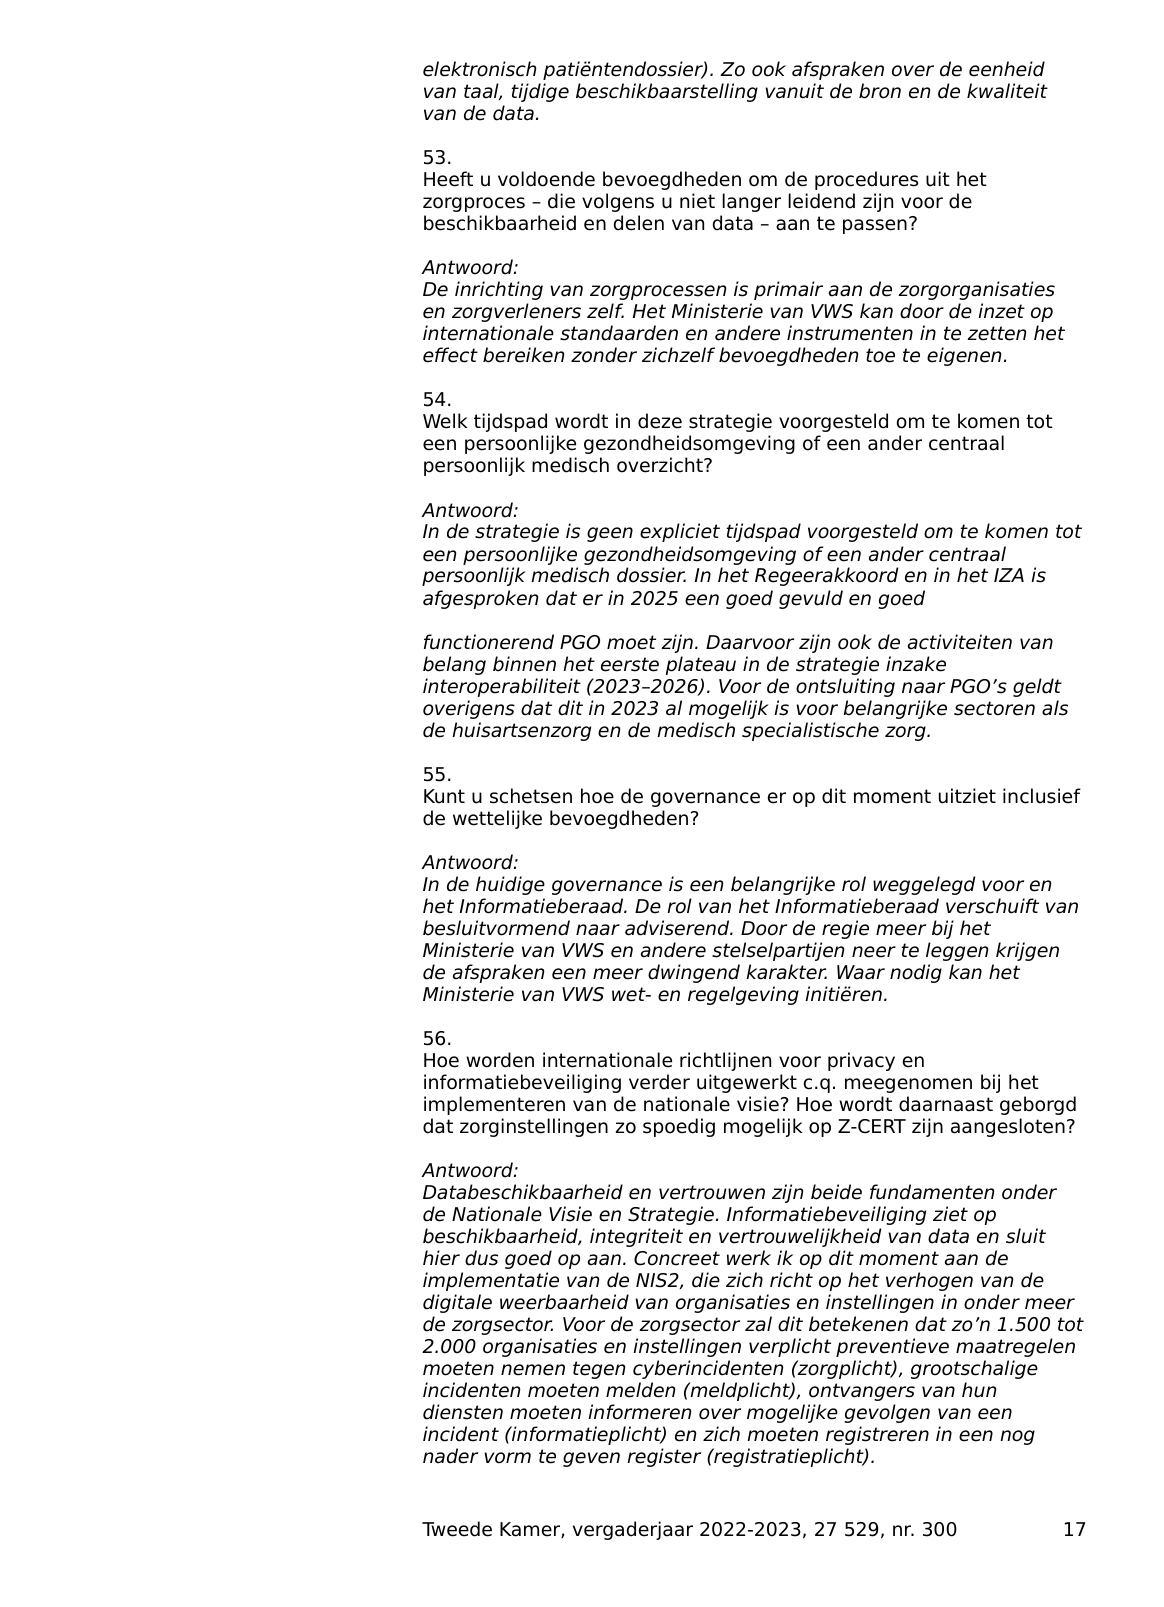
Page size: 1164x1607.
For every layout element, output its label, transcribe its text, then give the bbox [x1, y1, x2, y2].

text 55. [422, 764, 1087, 786]
text Antwoord: [422, 257, 1087, 279]
text 54. [422, 389, 1087, 411]
text 56. [422, 1028, 1087, 1050]
text In de strategie is geen expliciet tijdspad voorgesteld om te komen tot een persoonlijke gezondheidsomgeving of een ander centraal persoonlijk medisch dossier. In het Regeerakkoord en in het IZA is afgesproken dat er in 2025 een goed gevuld en goed [422, 521, 1087, 609]
text 53. [422, 147, 1087, 169]
text Kunt u schetsen hoe de governance er op dit moment uitziet inclusief de wettelijke bevoegdheden? [422, 786, 1087, 829]
text elektronisch patiëntendossier). Zo ook afspraken over de eenheid van taal, tijdige beschikbaarstelling vanuit de bron en de kwaliteit van de data. [422, 59, 1087, 125]
text In de huidige governance is een belangrijke rol weggelegd voor en het Informatieberaad. De rol van het Informatieberaad verschuift van besluitvormend naar adviserend. Door de regie meer bij het Ministerie van VWS en andere stelselpartijen neer te leggen krijgen de afspraken een meer dwingend karakter. Waar nodig kan het Ministerie van VWS wet- en regelgeving initiëren. [422, 874, 1087, 1006]
text Antwoord: [422, 499, 1087, 521]
text Hoe worden internationale richtlijnen voor privacy en informatiebeveiliging verder uitgewerkt c.q. meegenomen bij het implementeren van de nationale visie? Hoe wordt daarnaast geborgd dat zorginstellingen zo spoedig mogelijk op Z-CERT zijn aangesloten? [422, 1050, 1087, 1138]
text Heeft u voldoende bevoegdheden om de procedures uit het zorgproces – die volgens u niet langer leidend zijn voor de beschikbaarheid en delen van data – aan te passen? [422, 169, 1087, 235]
text functionerend PGO moet zijn. Daarvoor zijn ook de activiteiten van belang binnen het eerste plateau in de strategie inzake interoperabiliteit (2023–2026). Voor de ontsluiting naar PGO’s geldt overigens dat dit in 2023 al mogelijk is voor belangrijke sectoren als de huisartsenzorg en de medisch specialistische zorg. [422, 632, 1087, 741]
text Antwoord: [422, 852, 1087, 874]
text Welk tijdspad wordt in deze strategie voorgesteld om te komen tot een persoonlijke gezondheidsomgeving of een ander centraal persoonlijk medisch overzicht? [422, 411, 1087, 477]
text De inrichting van zorgprocessen is primair aan de zorgorganisaties en zorgverleners zelf. Het Ministerie van VWS kan door de inzet op internationale standaarden en andere instrumenten in te zetten het effect bereiken zonder zichzelf bevoegdheden toe te eigenen. [422, 279, 1087, 367]
text Databeschikbaarheid en vertrouwen zijn beide fundamenten onder de Nationale Visie en Strategie. Informatiebeveiliging ziet op beschikbaarheid, integriteit en vertrouwelijkheid van data en sluit hier dus goed op aan. Concreet werk ik op dit moment aan de implementatie van de NIS2, die zich richt op het verhogen van de digitale weerbaarheid van organisaties en instellingen in onder meer de zorgsector. Voor de zorgsector zal dit betekenen dat zo’n 1.500 tot 2.000 organisaties en instellingen verplicht preventieve maatregelen moeten nemen tegen cyberincidenten (zorgplicht), grootschalige incidenten moeten melden (meldplicht), ontvangers van hun diensten moeten informeren over mogelijke gevolgen van een incident (informatieplicht) en zich moeten registreren in een nog nader vorm te geven register (registratieplicht). [422, 1182, 1087, 1468]
text Antwoord: [422, 1160, 1087, 1182]
